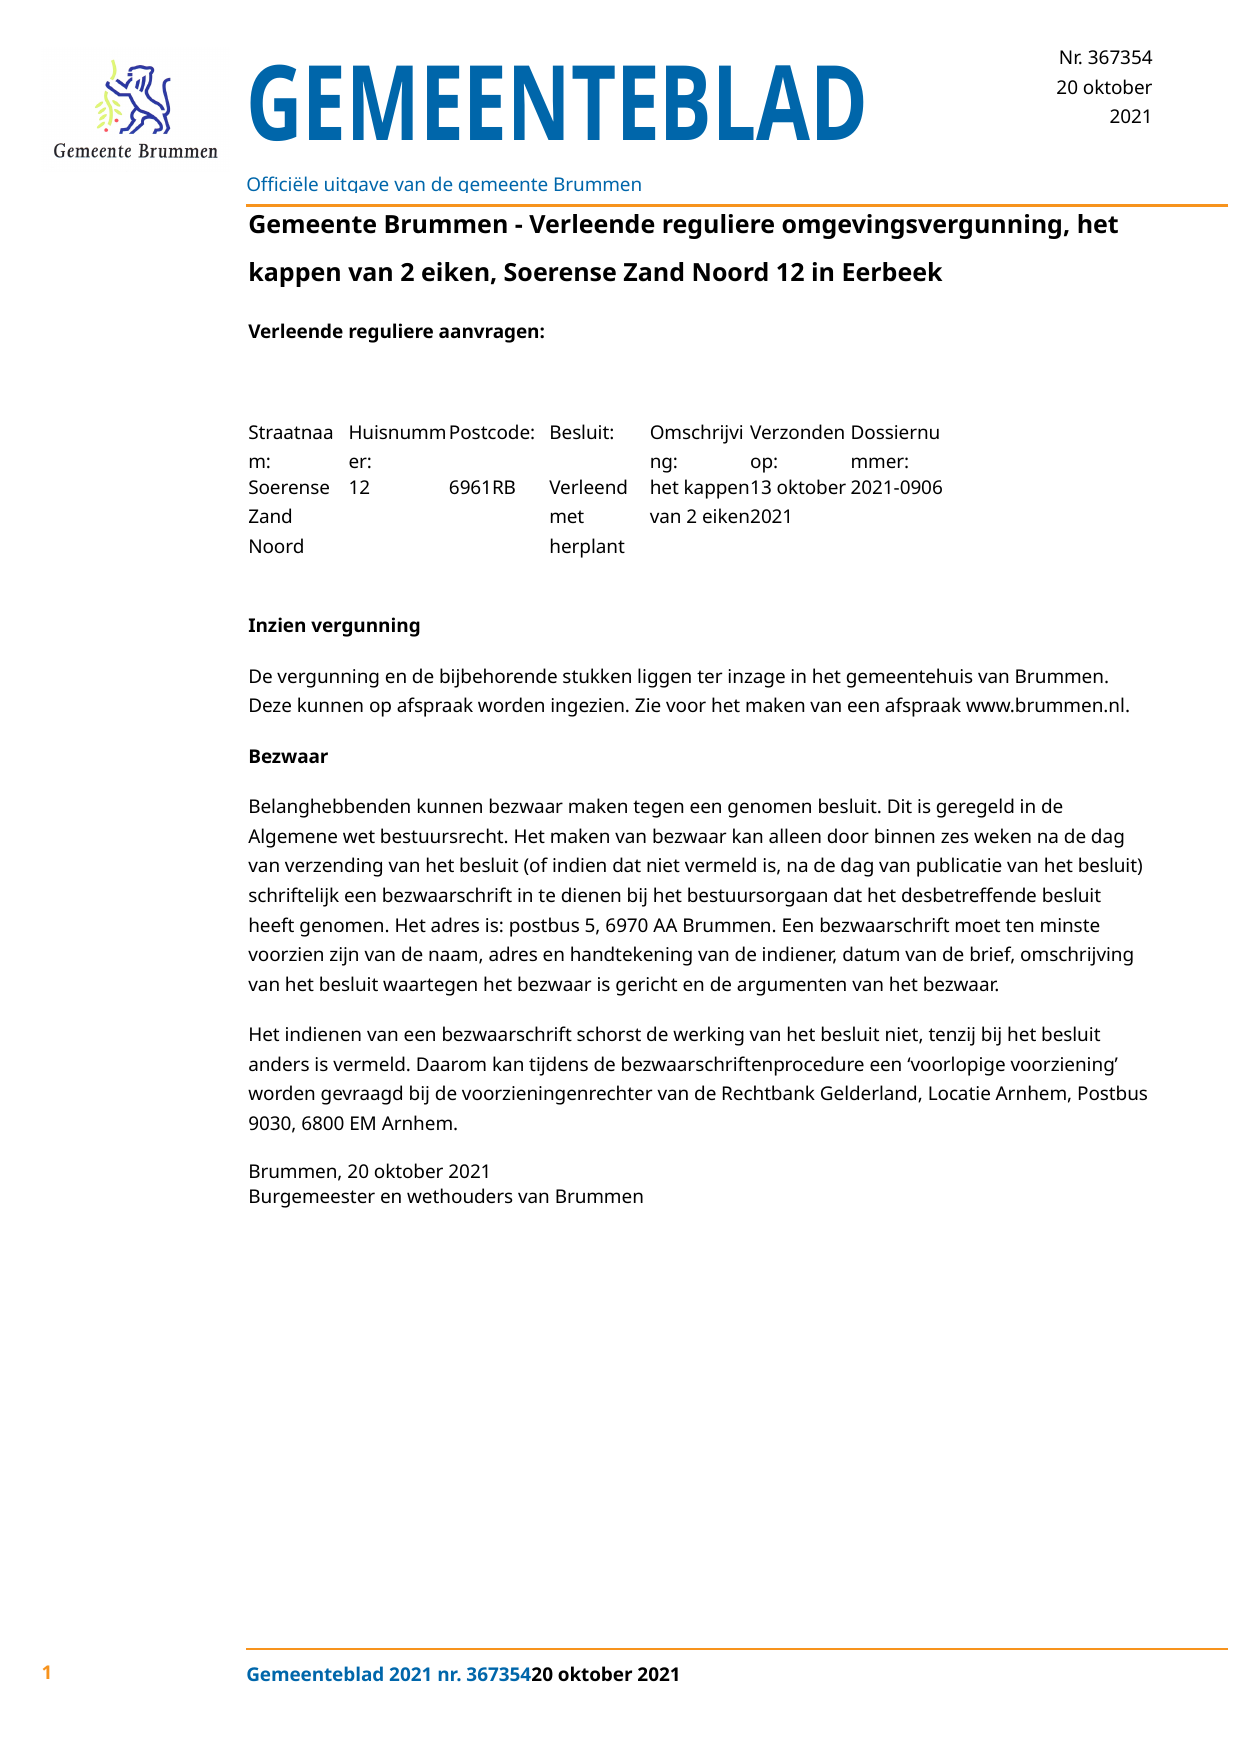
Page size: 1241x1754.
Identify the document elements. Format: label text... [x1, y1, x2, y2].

table_header Dossiernummer: [850, 419, 951, 474]
text Het indienen van een bezwaarschrift schorst de werking van het besluit niet, tenzij bij het besluit anders is vermeld. Daarom kan tijdens de bezwaarschriftenprocedure een ‘voorlopige voorziening’ worden gevraagd bij de voorzieningenrechter van de Rechtbank Gelderland, Locatie Arnhem, Postbus 9030, 6800 EM Arnhem. [248, 1021, 1152, 1136]
text Gemeente Brummen - Verleende reguliere omgevingsvergunning, het kappen van 2 eiken, Soerense Zand Noord 12 in Eerbeek [248, 207, 1152, 288]
table_header [951, 419, 1051, 474]
table_header Straatnaam: [248, 419, 348, 474]
table_cell [1051, 474, 1152, 559]
text Brummen, 20 oktober 2021 [248, 1158, 1152, 1184]
table_cell Soerense Zand Noord [248, 474, 348, 559]
table_header [1051, 419, 1152, 474]
table_cell 13 oktober 2021 [750, 474, 850, 559]
picture [41, 47, 231, 172]
table_header Omschrijving: [650, 419, 750, 474]
text Verleende reguliere aanvragen: [248, 318, 1152, 344]
text Bezwaar [248, 743, 1152, 769]
table_header Huisnummer: [348, 419, 449, 474]
table_header Postcode: [449, 419, 549, 474]
text Burgemeester en wethouders van Brummen [248, 1184, 1152, 1209]
table_cell Verleend met herplant [549, 474, 649, 559]
text Inzien vergunning [248, 613, 1152, 638]
table_cell het kappen van 2 eiken [650, 474, 750, 559]
table_header Besluit: [549, 419, 649, 474]
table_cell 12 [348, 474, 449, 559]
table_cell 6961RB [449, 474, 549, 559]
text De vergunning en de bijbehorende stukken liggen ter inzage in het gemeentehuis van Brummen. Deze kunnen op afspraak worden ingezien. Zie voor het maken van een afspraak www.brummen.nl. [248, 663, 1152, 718]
table_header Verzonden op: [750, 419, 850, 474]
table_cell [951, 474, 1051, 559]
text Belanghebbenden kunnen bezwaar maken tegen een genomen besluit. Dit is geregeld in de Algemene wet bestuursrecht. Het maken van bezwaar kan alleen door binnen zes weken na de dag van verzending van het besluit (of indien dat niet vermeld is, na de dag van publicatie van het besluit) schriftelijk een bezwaarschrift in te dienen bij het bestuursorgaan dat het desbetreffende besluit heeft genomen. Het adres is: postbus 5, 6970 AA Brummen. Een bezwaarschrift moet ten minste voorzien zijn van de naam, adres en handtekening van de indiener, datum van de brief, omschrijving van het besluit waartegen het bezwaar is gericht en de argumenten van het bezwaar. [248, 793, 1152, 997]
table_cell 2021-0906 [850, 474, 951, 559]
